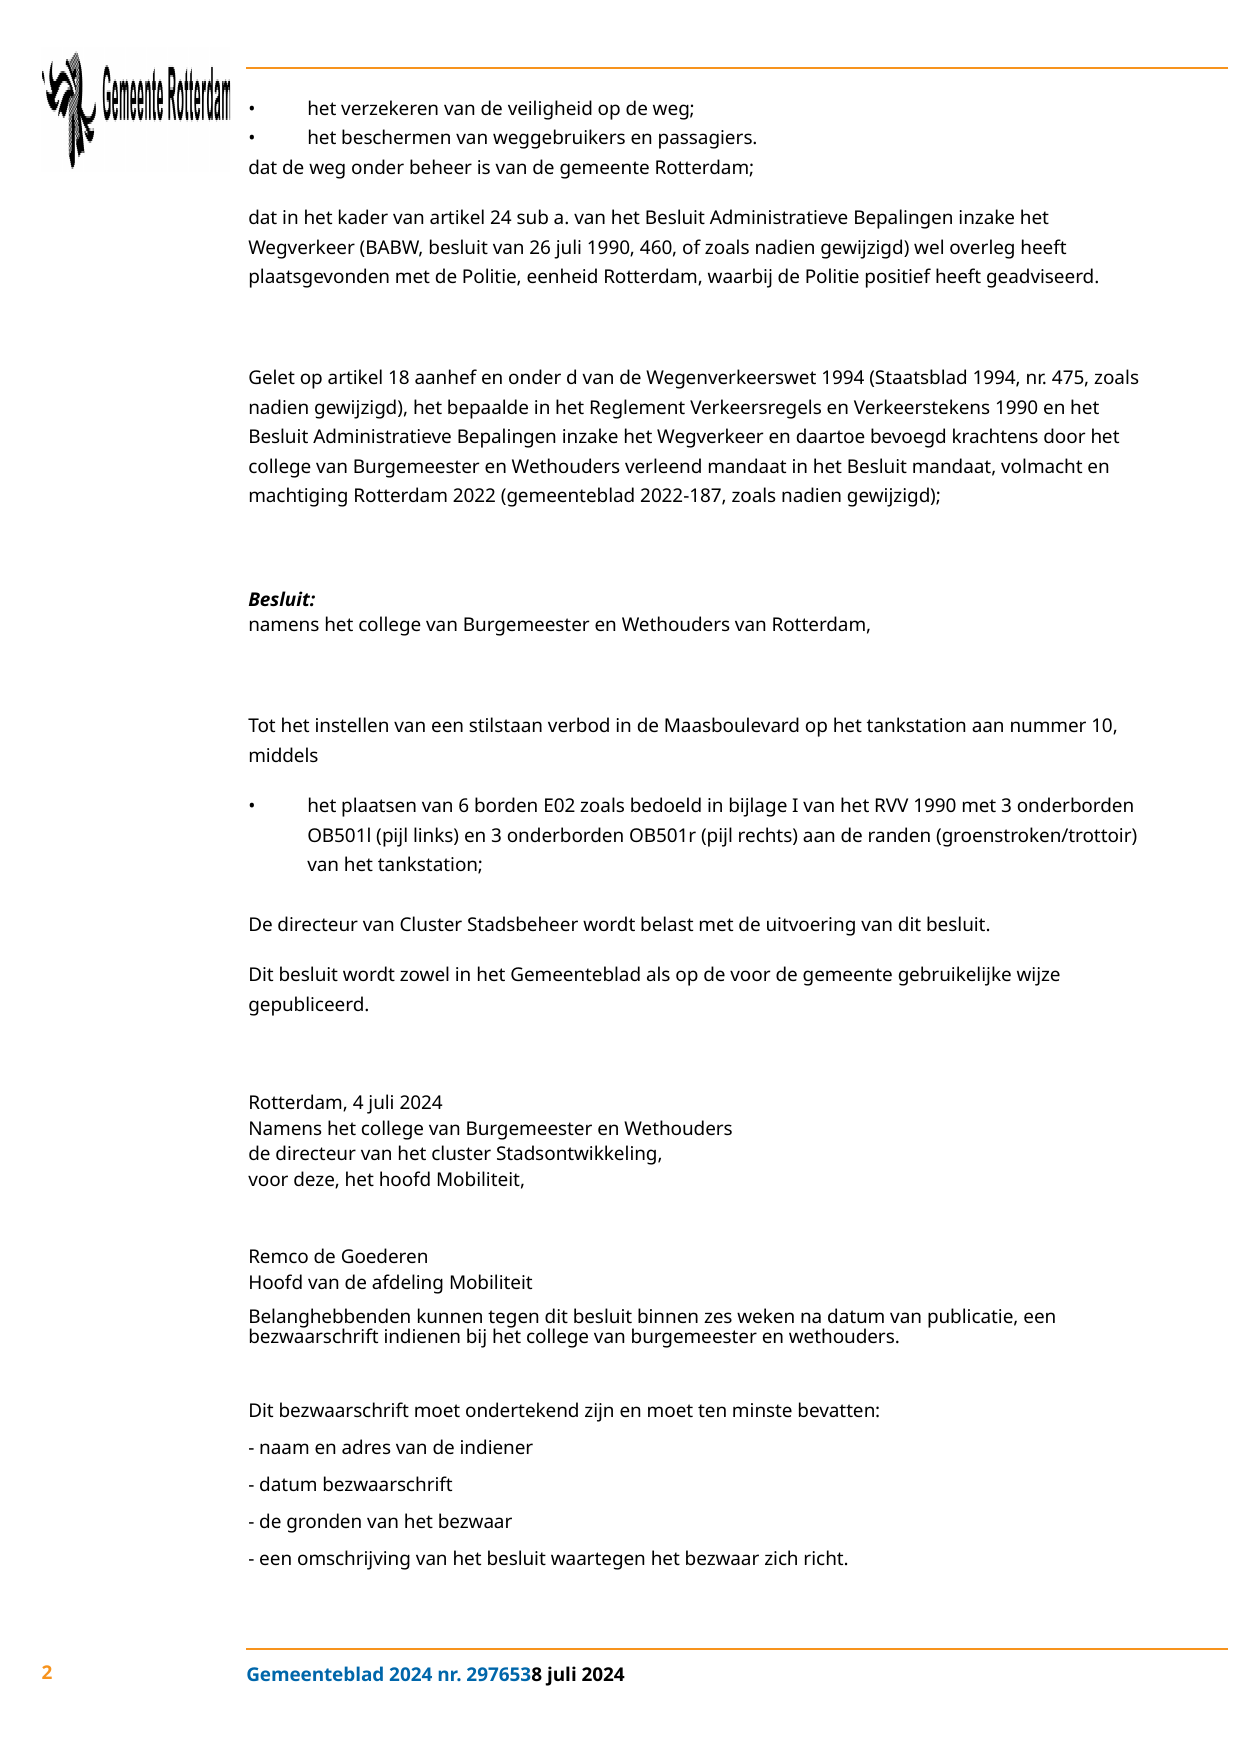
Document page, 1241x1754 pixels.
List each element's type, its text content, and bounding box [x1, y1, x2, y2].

text de directeur van het cluster Stadsontwikkeling, [248, 1141, 1152, 1166]
text Tot het instellen van een stilstaan verbod in de Maasboulevard op het tankstation aan nummer 10, middels [248, 712, 1152, 768]
text Hoofd van de afdeling Mobiliteit [248, 1269, 1152, 1295]
list het beschermen van weggebruikers en passagiers. [248, 124, 1152, 150]
text dat de weg onder beheer is van de gemeente Rotterdam; [248, 154, 1152, 180]
text De directeur van Cluster Stadsbeheer wordt belast met de uitvoering van dit besluit. [248, 911, 1152, 937]
list het verzekeren van de veiligheid op de weg; [248, 95, 1152, 121]
text namens het college van Burgemeester en Wethouders van Rotterdam, [248, 612, 1152, 637]
text Belanghebbenden kunnen tegen dit besluit binnen zes weken na datum van publicatie, een bezwaarschrift indienen bij het college van burgemeester en wethouders. [248, 1308, 1152, 1347]
text Dit bezwaarschrift moet ondertekend zijn en moet ten minste bevatten: [248, 1402, 1152, 1421]
text Besluit: [248, 586, 1152, 612]
text - naam en adres van de indiener [248, 1439, 1152, 1458]
text dat in het kader van artikel 24 sub a. van het Besluit Administratieve Bepalingen inzake het Wegverkeer (BABW, besluit van 26 juli 1990, 460, of zoals nadien gewijzigd) wel overleg heeft plaatsgevonden met de Politie, eenheid Rotterdam, waarbij de Politie positief heeft geadviseerd. [248, 204, 1152, 289]
text Dit besluit wordt zowel in het Gemeenteblad als op de voor de gemeente gebruikelijke wijze gepubliceerd. [248, 961, 1152, 1017]
list het plaatsen van 6 borden E02 zoals bedoeld in bijlage I van het RVV 1990 met 3 onderborden OB501l (pijl links) en 3 onderborden OB501r (pijl rechts) aan de randen (groenstroken/trottoir) van het tankstation; [248, 792, 1152, 877]
text Gelet op artikel 18 aanhef en onder d van de Wegenverkeerswet 1994 (Staatsblad 1994, nr. 475, zoals nadien gewijzigd), het bepaalde in het Reglement Verkeersregels en Verkeerstekens 1990 en het Besluit Administratieve Bepalingen inzake het Wegverkeer en daartoe bevoegd krachtens door het college van Burgemeester en Wethouders verleend mandaat in het Besluit mandaat, volmacht en machtiging Rotterdam 2022 (gemeenteblad 2022-187, zoals nadien gewijzigd); [248, 364, 1152, 508]
text - de gronden van het bezwaar [248, 1513, 1152, 1532]
text - datum bezwaarschrift [248, 1476, 1152, 1495]
picture [41, 47, 231, 172]
text Remco de Goederen [248, 1243, 1152, 1269]
text Namens het college van Burgemeester en Wethouders [248, 1115, 1152, 1141]
text Rotterdam, 4 juli 2024 [248, 1089, 1152, 1115]
text - een omschrijving van het besluit waartegen het bezwaar zich richt. [248, 1550, 1152, 1569]
text voor deze, het hoofd Mobiliteit, [248, 1166, 1152, 1192]
